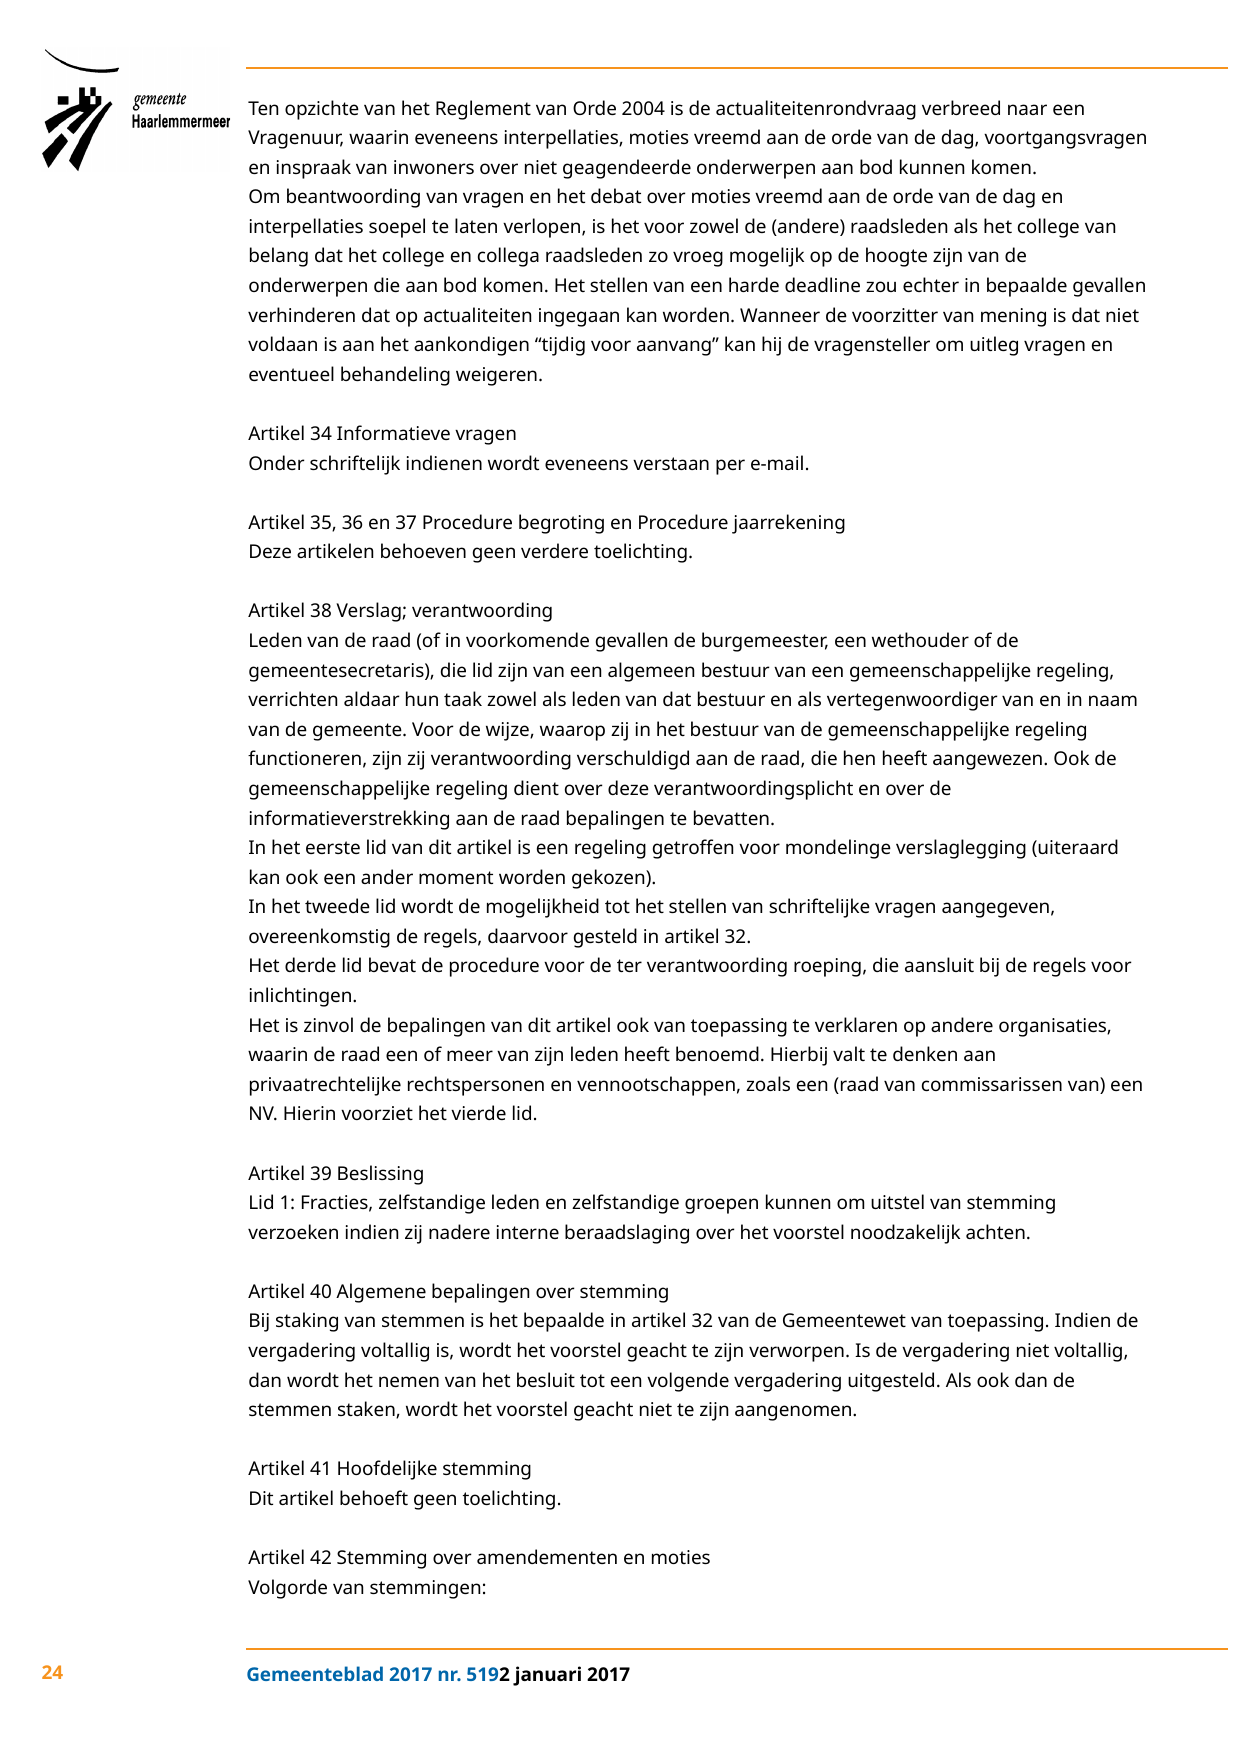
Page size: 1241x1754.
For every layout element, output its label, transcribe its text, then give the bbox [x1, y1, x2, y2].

text Volgorde van stemmingen: [248, 1574, 1152, 1600]
text In het eerste lid van dit artikel is een regeling getroffen voor mondelinge verslaglegging (uiteraard kan ook een ander moment worden gekozen). [248, 834, 1152, 890]
text Artikel 40 Algemene bepalingen over stemming [248, 1278, 1152, 1304]
text Artikel 41 Hoofdelijke stemming [248, 1456, 1152, 1481]
text Dit artikel behoeft geen toelichting. [248, 1485, 1152, 1511]
text Leden van de raad (of in voorkomende gevallen de burgemeester, een wethouder of de gemeentesecretaris), die lid zijn van een algemeen bestuur van een gemeenschappelijke regeling, verrichten aldaar hun taak zowel als leden van dat bestuur en als vertegenwoordiger van en in naam van de gemeente. Voor de wijze, waarop zij in het bestuur van de gemeenschappelijke regeling functioneren, zijn zij verantwoording verschuldigd aan de raad, die hen heeft aangewezen. Ook de gemeenschappelijke regeling dient over deze verantwoordingsplicht en over de informatieverstrekking aan de raad bepalingen te bevatten. [248, 627, 1152, 831]
text Artikel 38 Verslag; verantwoording [248, 598, 1152, 623]
text Artikel 34 Informatieve vragen [248, 420, 1152, 446]
text Onder schriftelijk indienen wordt eveneens verstaan per e-mail. [248, 450, 1152, 476]
text Artikel 42 Stemming over amendementen en moties [248, 1544, 1152, 1570]
text Deze artikelen behoeven geen verdere toelichting. [248, 538, 1152, 564]
text Lid 1: Fracties, zelfstandige leden en zelfstandige groepen kunnen om uitstel van stemming verzoeken indien zij nadere interne beraadslaging over het voorstel noodzakelijk achten. [248, 1189, 1152, 1245]
text Het is zinvol de bepalingen van dit artikel ook van toepassing te verklaren op andere organisaties, waarin de raad een of meer van zijn leden heeft benoemd. Hierbij valt te denken aan privaatrechtelijke rechtspersonen en vennootschappen, zoals een (raad van commissarissen van) een NV. Hierin voorziet het vierde lid. [248, 1012, 1152, 1126]
text Het derde lid bevat de procedure voor de ter verantwoording roeping, die aansluit bij de regels voor inlichtingen. [248, 953, 1152, 1008]
text Bij staking van stemmen is het bepaalde in artikel 32 van de Gemeentewet van toepassing. Indien de vergadering voltallig is, wordt het voorstel geacht te zijn verworpen. Is de vergadering niet voltallig, dan wordt het nemen van het besluit tot een volgende vergadering uitgesteld. Als ook dan de stemmen staken, wordt het voorstel geacht niet te zijn aangenomen. [248, 1308, 1152, 1422]
text Om beantwoording van vragen en het debat over moties vreemd aan de orde van de dag en interpellaties soepel te laten verlopen, is het voor zowel de (andere) raadsleden als het college van belang dat het college en collega raadsleden zo vroeg mogelijk op de hoogte zijn van de onderwerpen die aan bod komen. Het stellen van een harde deadline zou echter in bepaalde gevallen verhinderen dat op actualiteiten ingegaan kan worden. Wanneer de voorzitter van mening is dat niet voldaan is aan het aankondigen “tijdig voor aanvang” kan hij de vragensteller om uitleg vragen en eventueel behandeling weigeren. [248, 183, 1152, 387]
text In het tweede lid wordt de mogelijkheid tot het stellen van schriftelijke vragen aangegeven, overeenkomstig de regels, daarvoor gesteld in artikel 32. [248, 893, 1152, 949]
text Artikel 35, 36 en 37 Procedure begroting en Procedure jaarrekening [248, 509, 1152, 535]
text Artikel 39 Beslissing [248, 1160, 1152, 1186]
text Ten opzichte van het Reglement van Orde 2004 is de actualiteitenrondvraag verbreed naar een Vragenuur, waarin eveneens interpellaties, moties vreemd aan de orde van de dag, voortgangsvragen en inspraak van inwoners over niet geagendeerde onderwerpen aan bod kunnen komen. [248, 95, 1152, 180]
picture [41, 47, 231, 172]
